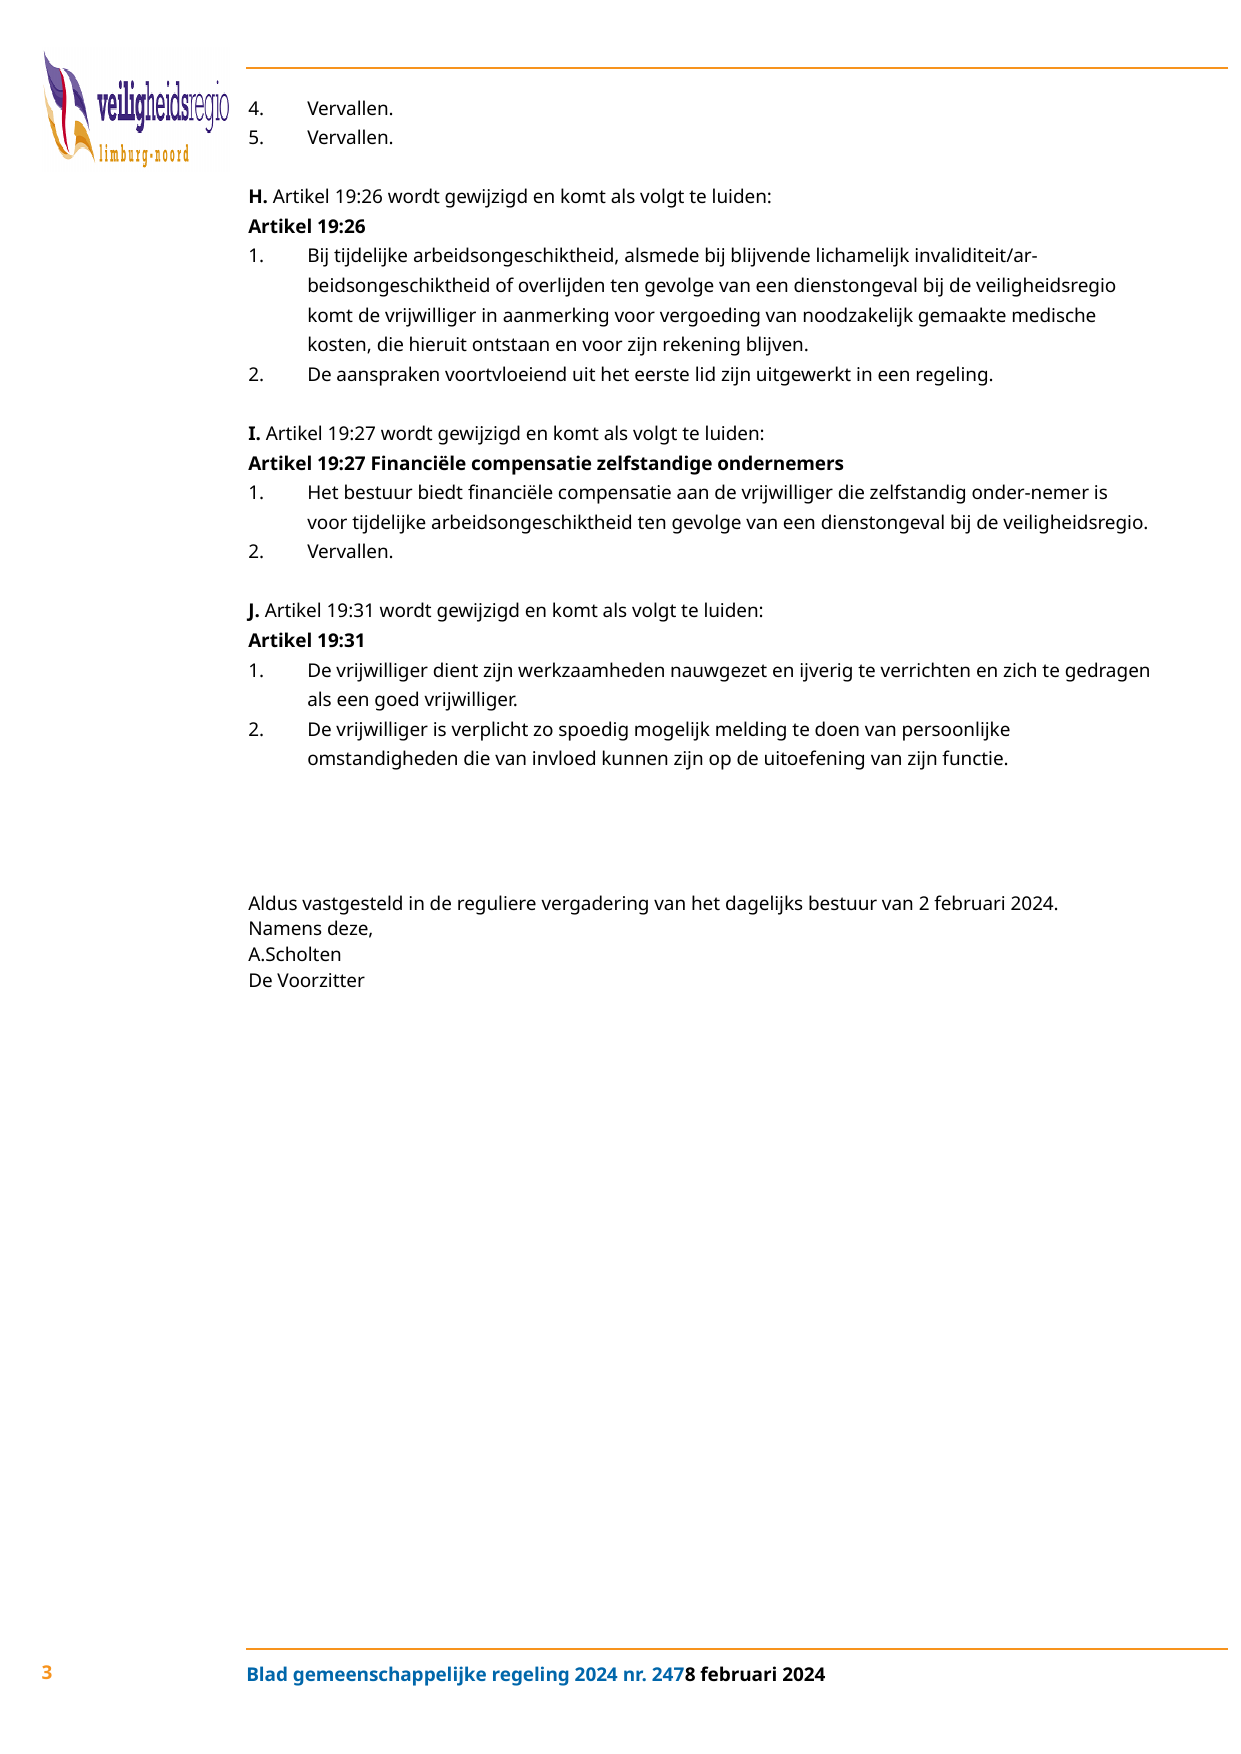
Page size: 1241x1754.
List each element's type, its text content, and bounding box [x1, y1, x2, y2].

text De Voorzitter [248, 967, 1152, 993]
text Artikel 19:26 [248, 213, 1152, 239]
list Vervallen. [248, 538, 1152, 564]
list De vrijwilliger is verplicht zo spoedig mogelijk melding te doen van persoonlijke omstandigheden die van invloed kunnen zijn op de uitoefening van zijn functie. [248, 716, 1152, 771]
list Vervallen. [248, 95, 1152, 121]
text Artikel 19:27 Financiële compensatie zelfstandige ondernemers [248, 450, 1152, 476]
text Namens deze, [248, 915, 1152, 941]
list De aanspraken voortvloeiend uit het eerste lid zijn uitgewerkt in een regeling. [248, 361, 1152, 387]
text A.Scholten [248, 941, 1152, 967]
list Vervallen. [248, 124, 1152, 150]
list Bij tijdelijke arbeidsongeschiktheid, alsmede bij blijvende lichamelijk invaliditeit/ar-beidsongeschiktheid of overlijden ten gevolge van een dienstongeval bij de veiligheidsregio komt de vrijwilliger in aanmerking voor vergoeding van noodzakelijk gemaakte medische kosten, die hieruit ontstaan en voor zijn rekening blijven. [248, 243, 1152, 357]
text H. Artikel 19:26 wordt gewijzigd en komt als volgt te luiden: [248, 183, 1152, 209]
list Het bestuur biedt financiële compensatie aan de vrijwilliger die zelfstandig onder-nemer is voor tijdelijke arbeidsongeschiktheid ten gevolge van een dienstongeval bij de veiligheidsregio. [248, 479, 1152, 535]
list De vrijwilliger dient zijn werkzaamheden nauwgezet en ijverig te verrichten en zich te gedragen als een goed vrijwilliger. [248, 657, 1152, 712]
text Artikel 19:31 [248, 627, 1152, 653]
text J. Artikel 19:31 wordt gewijzigd en komt als volgt te luiden: [248, 598, 1152, 623]
text I. Artikel 19:27 wordt gewijzigd en komt als volgt te luiden: [248, 420, 1152, 446]
picture [41, 47, 231, 172]
text Aldus vastgesteld in de reguliere vergadering van het dagelijks bestuur van 2 februari 2024. [248, 890, 1152, 915]
